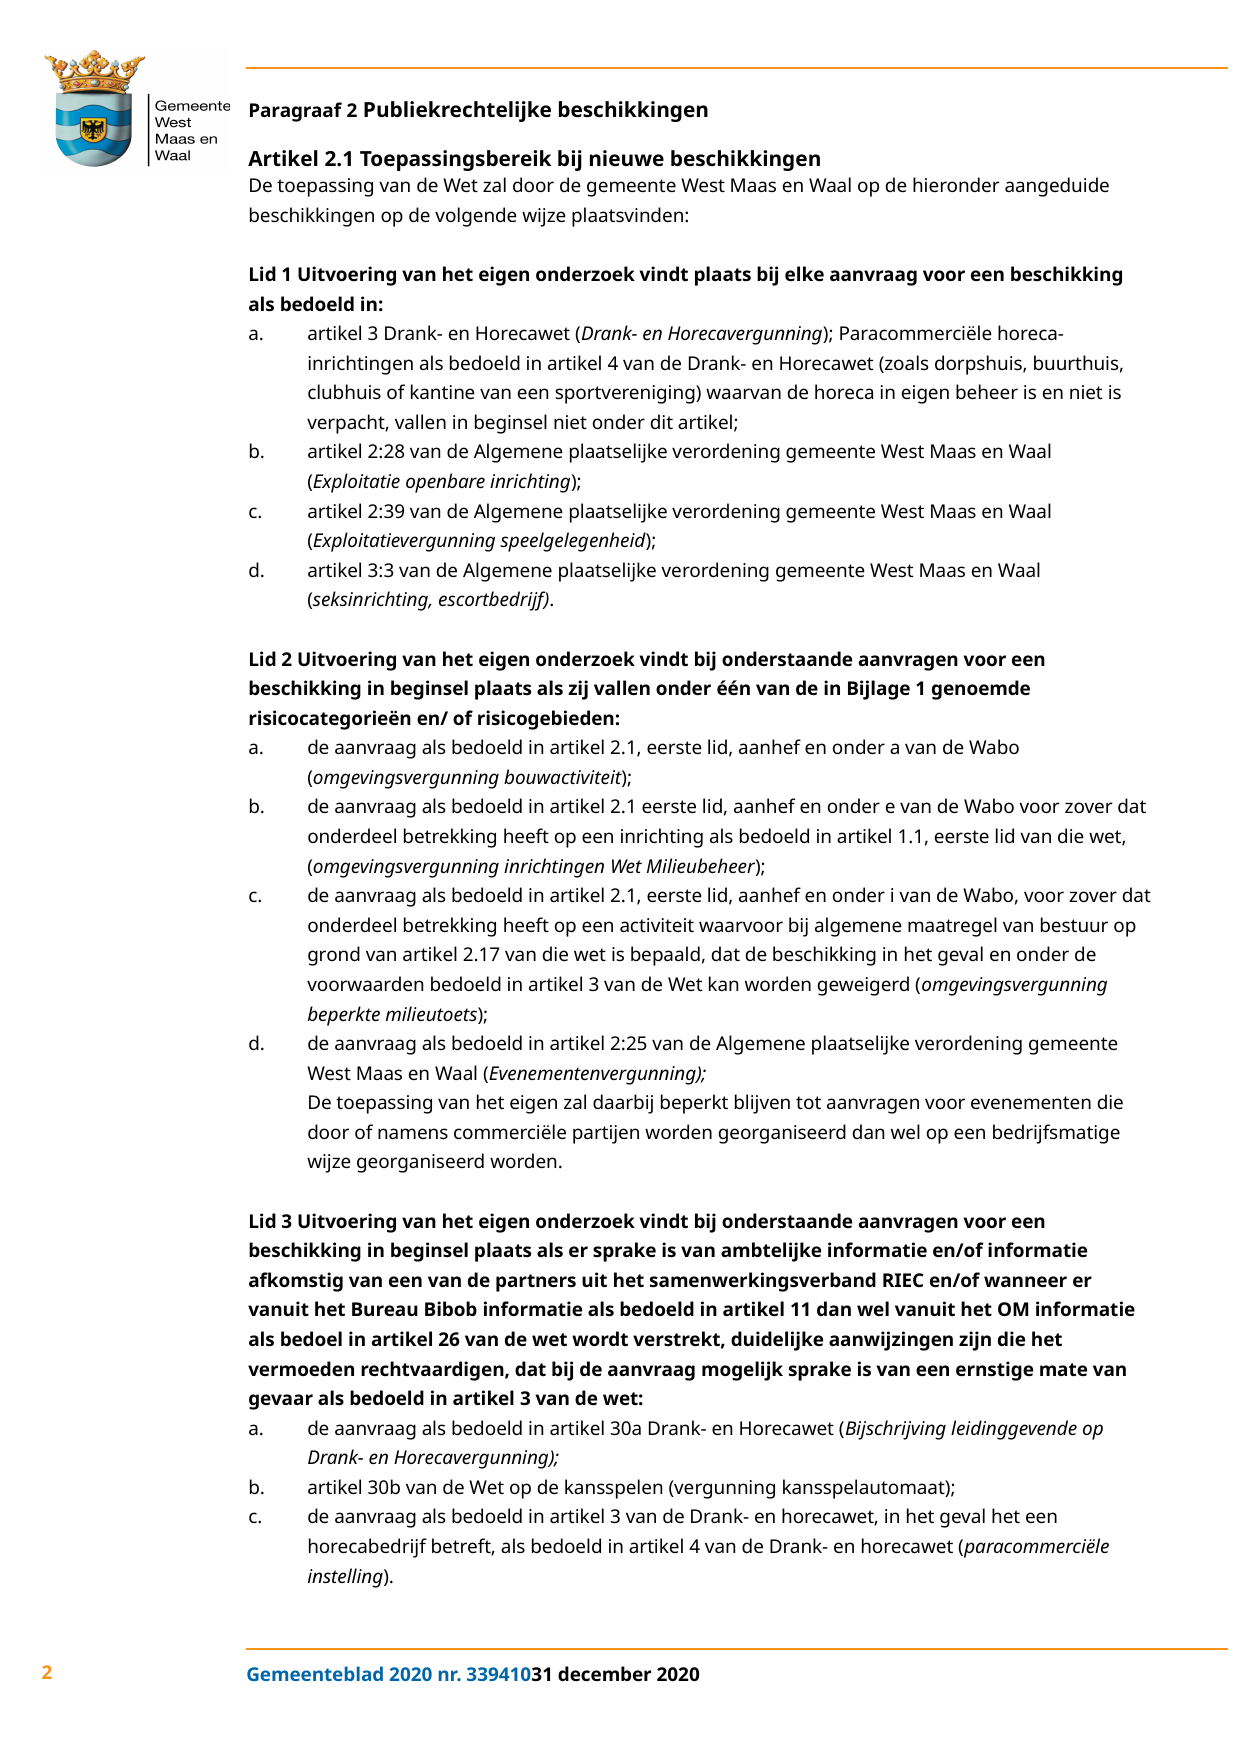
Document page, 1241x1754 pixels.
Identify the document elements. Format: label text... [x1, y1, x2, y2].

picture [41, 47, 231, 172]
list de aanvraag als bedoeld in artikel 2:25 van de Algemene plaatselijke verordening gemeente West Maas en Waal (Evenementenvergunning); [248, 1030, 1152, 1086]
list de aanvraag als bedoeld in artikel 2.1, eerste lid, aanhef en onder i van de Wabo, voor zover dat onderdeel betrekking heeft op een activiteit waarvoor bij algemene maatregel van bestuur op grond van artikel 2.17 van die wet is bepaald, dat de beschikking in het geval en onder de voorwaarden bedoeld in artikel 3 van de Wet kan worden geweigerd (omgevingsvergunning beperkte milieutoets); [248, 882, 1152, 1027]
list artikel 3 Drank- en Horecawet (Drank- en Horecavergunning); Paracommerciële horeca-inrichtingen als bedoeld in artikel 4 van de Drank- en Horecawet (zoals dorpshuis, buurthuis, clubhuis of kantine van een sportvereniging) waarvan de horeca in eigen beheer is en niet is verpacht, vallen in beginsel niet onder dit artikel; [248, 320, 1152, 435]
list artikel 2:28 van de Algemene plaatselijke verordening gemeente West Maas en Waal (Exploitatie openbare inrichting); [248, 439, 1152, 494]
text Lid 1 Uitvoering van het eigen onderzoek vindt plaats bij elke aanvraag voor een beschikking als bedoeld in: [248, 261, 1152, 317]
text Lid 3 Uitvoering van het eigen onderzoek vindt bij onderstaande aanvragen voor een beschikking in beginsel plaats als er sprake is van ambtelijke informatie en/of informatie afkomstig van een van de partners uit het samenwerkingsverband RIEC en/of wanneer er vanuit het Bureau Bibob informatie als bedoeld in artikel 11 dan wel vanuit het OM informatie als bedoel in artikel 26 van de wet wordt verstrekt, duidelijke aanwijzingen zijn die het vermoeden rechtvaardigen, dat bij de aanvraag mogelijk sprake is van een ernstige mate van gevaar als bedoeld in artikel 3 van de wet: [248, 1208, 1152, 1411]
list artikel 3:3 van de Algemene plaatselijke verordening gemeente West Maas en Waal (seksinrichting, escortbedrijf). [248, 557, 1152, 612]
list artikel 30b van de Wet op de kansspelen (vergunning kansspelautomaat); [248, 1474, 1152, 1500]
text Artikel 2.1 Toepassingsbereik bij nieuwe beschikkingen [248, 144, 1152, 172]
list artikel 2:39 van de Algemene plaatselijke verordening gemeente West Maas en Waal (Exploitatievergunning speelgelegenheid); [248, 498, 1152, 553]
list de aanvraag als bedoeld in artikel 3 van de Drank- en horecawet, in het geval het een horecabedrijf betreft, als bedoeld in artikel 4 van de Drank- en horecawet (paracommerciële instelling). [248, 1504, 1152, 1589]
list de aanvraag als bedoeld in artikel 2.1, eerste lid, aanhef en onder a van de Wabo (omgevingsvergunning bouwactiviteit); [248, 734, 1152, 790]
list de aanvraag als bedoeld in artikel 2.1 eerste lid, aanhef en onder e van de Wabo voor zover dat onderdeel betrekking heeft op een inrichting als bedoeld in artikel 1.1, eerste lid van die wet, (omgevingsvergunning inrichtingen Wet Milieubeheer); [248, 794, 1152, 879]
text De toepassing van de Wet zal door de gemeente West Maas en Waal op de hieronder aangeduide beschikkingen op de volgende wijze plaatsvinden: [248, 172, 1152, 228]
text Paragraaf 2 Publiekrechtelijke beschikkingen [248, 95, 1152, 123]
list de aanvraag als bedoeld in artikel 30a Drank- en Horecawet (Bijschrijving leidinggevende op Drank- en Horecavergunning); [248, 1415, 1152, 1470]
list De toepassing van het eigen zal daarbij beperkt blijven tot aanvragen voor evenementen die door of namens commerciële partijen worden georganiseerd dan wel op een bedrijfsmatige wijze georganiseerd worden. [248, 1089, 1152, 1174]
text Lid 2 Uitvoering van het eigen onderzoek vindt bij onderstaande aanvragen voor een beschikking in beginsel plaats als zij vallen onder één van de in Bijlage 1 genoemde risicocategorieën en/ of risicogebieden: [248, 646, 1152, 731]
